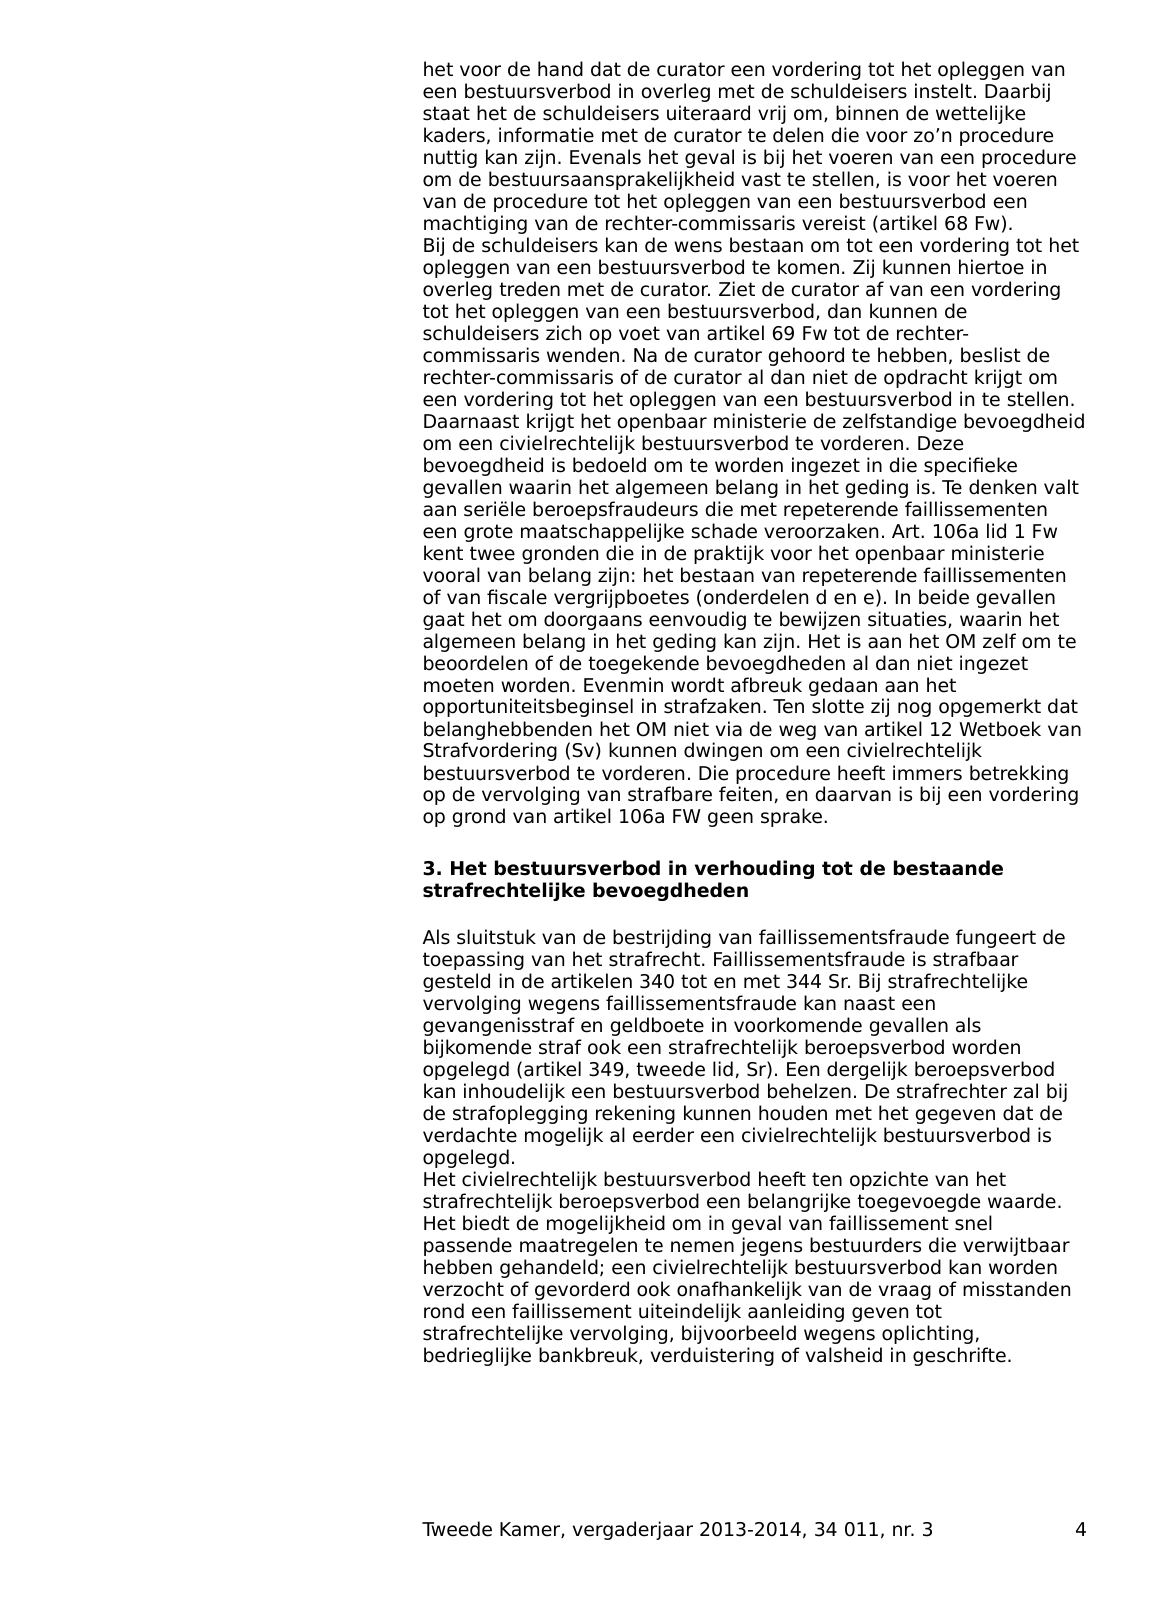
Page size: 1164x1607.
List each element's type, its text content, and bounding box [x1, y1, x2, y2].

text Het civielrechtelijk bestuursverbod heeft ten opzichte van het strafrechtelijk beroepsverbod een belangrijke toegevoegde waarde. Het biedt de mogelijkheid om in geval van faillissement snel passende maatregelen te nemen jegens bestuurders die verwijtbaar hebben gehandeld; een civielrechtelijk bestuursverbod kan worden verzocht of gevorderd ook onafhankelijk van de vraag of misstanden rond een faillissement uiteindelijk aanleiding geven tot strafrechtelijke vervolging, bijvoorbeeld wegens oplichting, bedrieglijke bankbreuk, verduistering of valsheid in geschrifte. [422, 1169, 1087, 1367]
text Daarnaast krijgt het openbaar ministerie de zelfstandige bevoegdheid om een civielrechtelijk bestuursverbod te vorderen. Deze bevoegdheid is bedoeld om te worden ingezet in die specifieke gevallen waarin het algemeen belang in het geding is. Te denken valt aan seriële beroepsfraudeurs die met repeterende faillissementen een grote maatschappelijke schade veroorzaken. Art. 106a lid 1 Fw kent twee gronden die in de praktijk voor het openbaar ministerie vooral van belang zijn: het bestaan van repeterende faillissementen of van fiscale vergrijpboetes (onderdelen d en e). In beide gevallen gaat het om doorgaans eenvoudig te bewijzen situaties, waarin het algemeen belang in het geding kan zijn. Het is aan het OM zelf om te beoordelen of de toegekende bevoegdheden al dan niet ingezet moeten worden. Evenmin wordt afbreuk gedaan aan het opportuniteitsbeginsel in strafzaken. Ten slotte zij nog opgemerkt dat belanghebbenden het OM niet via de weg van artikel 12 Wetboek van Strafvordering (Sv) kunnen dwingen om een civielrechtelijk bestuursverbod te vorderen. Die procedure heeft immers betrekking op de vervolging van strafbare feiten, en daarvan is bij een vordering op grond van artikel 106a FW geen sprake. [422, 411, 1087, 828]
subtitle 3. Het bestuursverbod in verhouding tot de bestaande strafrechtelijke bevoegdheden [422, 858, 1087, 902]
text Als sluitstuk van de bestrijding van faillissementsfraude fungeert de toepassing van het strafrecht. Faillissementsfraude is strafbaar gesteld in de artikelen 340 tot en met 344 Sr. Bij strafrechtelijke vervolging wegens faillissementsfraude kan naast een gevangenisstraf en geldboete in voorkomende gevallen als bijkomende straf ook een strafrechtelijk beroepsverbod worden opgelegd (artikel 349, tweede lid, Sr). Een dergelijk beroepsverbod kan inhoudelijk een bestuursverbod behelzen. De strafrechter zal bij de strafoplegging rekening kunnen houden met het gegeven dat de verdachte mogelijk al eerder een civielrechtelijk bestuursverbod is opgelegd. [422, 927, 1087, 1169]
text het voor de hand dat de curator een vordering tot het opleggen van een bestuursverbod in overleg met de schuldeisers instelt. Daarbij staat het de schuldeisers uiteraard vrij om, binnen de wettelijke kaders, informatie met de curator te delen die voor zo’n procedure nuttig kan zijn. Evenals het geval is bij het voeren van een procedure om de bestuursaansprakelijkheid vast te stellen, is voor het voeren van de procedure tot het opleggen van een bestuursverbod een machtiging van de rechter-commissaris vereist (artikel 68 Fw). [422, 59, 1087, 235]
text Bij de schuldeisers kan de wens bestaan om tot een vordering tot het opleggen van een bestuursverbod te komen. Zij kunnen hiertoe in overleg treden met de curator. Ziet de curator af van een vordering tot het opleggen van een bestuursverbod, dan kunnen de schuldeisers zich op voet van artikel 69 Fw tot de rechter-commissaris wenden. Na de curator gehoord te hebben, beslist de rechter-commissaris of de curator al dan niet de opdracht krijgt om een vordering tot het opleggen van een bestuursverbod in te stellen. [422, 235, 1087, 411]
